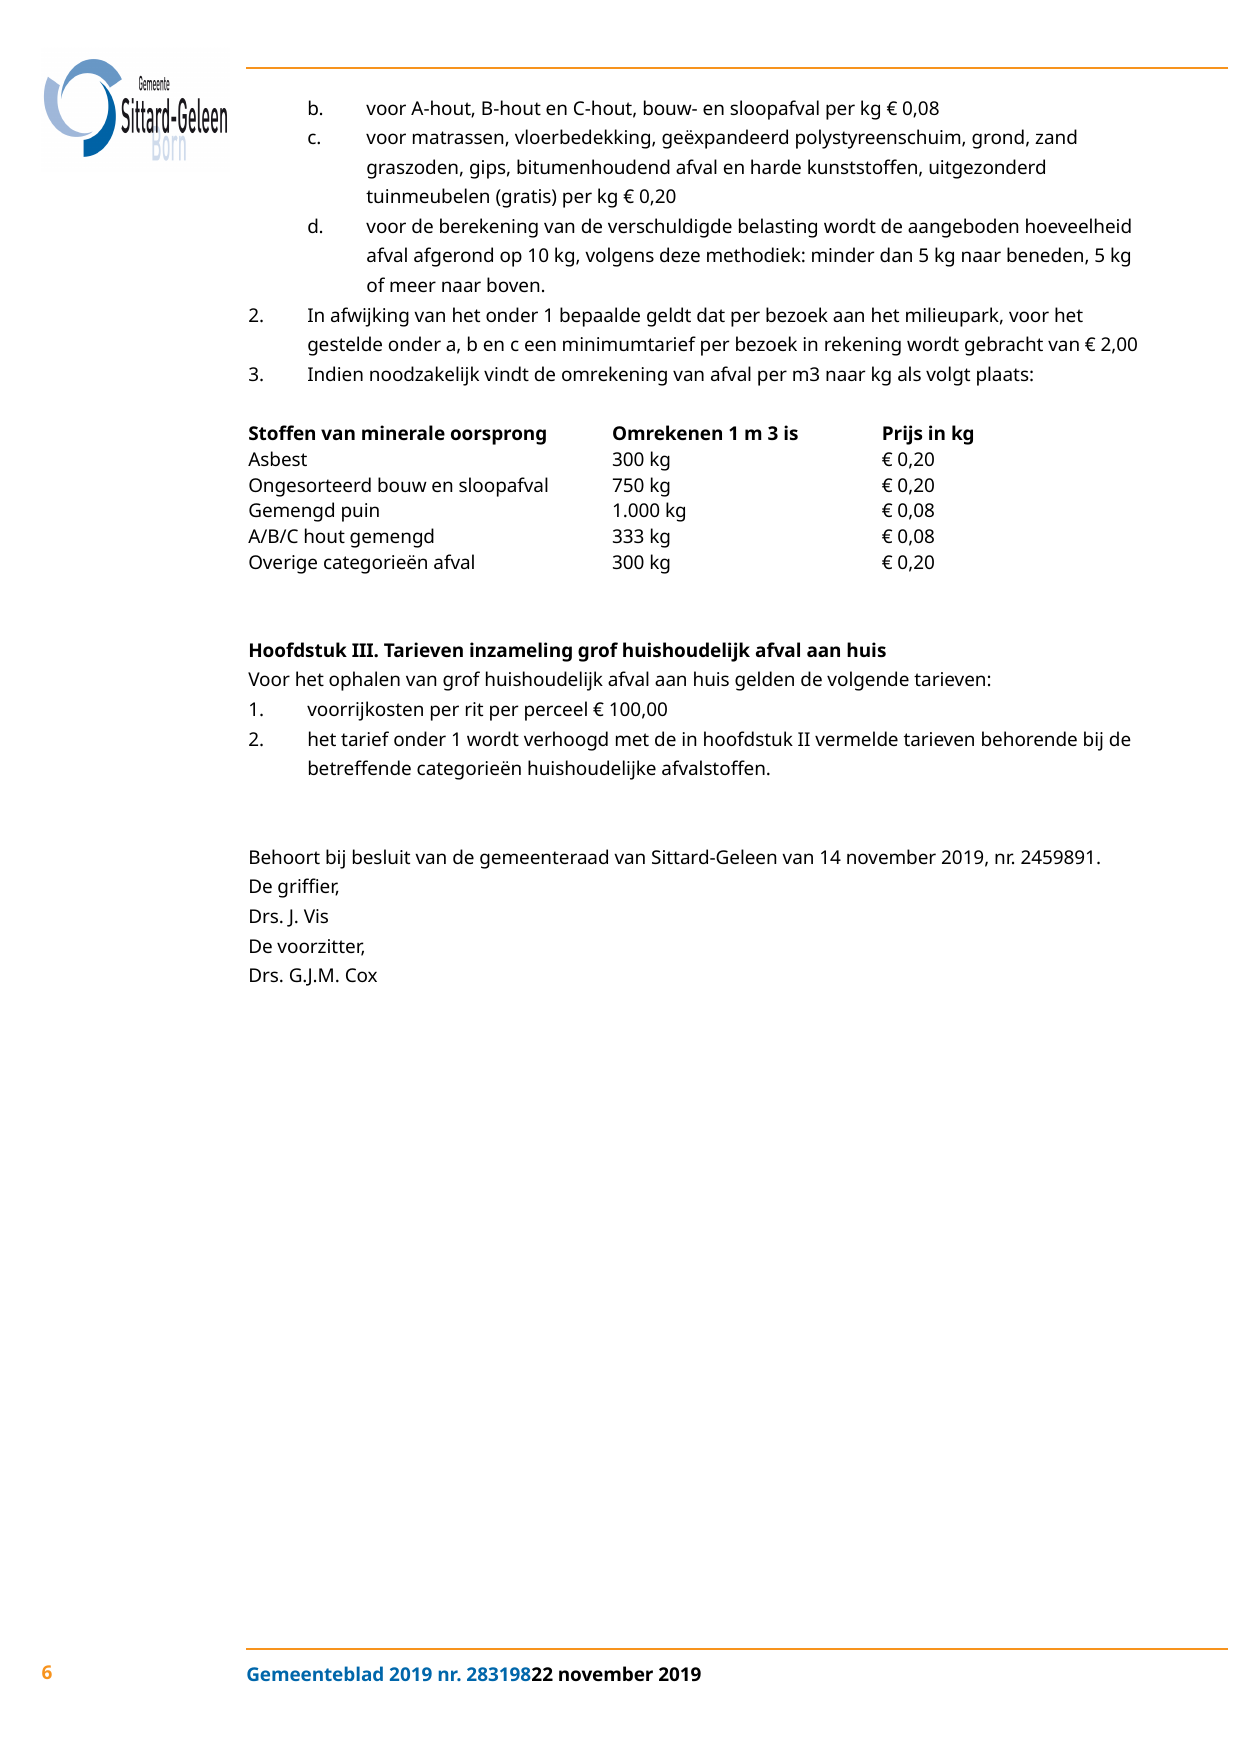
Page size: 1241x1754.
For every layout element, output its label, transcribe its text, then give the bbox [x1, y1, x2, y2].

text Hoofdstuk III. Tarieven inzameling grof huishoudelijk afval aan huis [248, 637, 1152, 663]
list Indien noodzakelijk vindt de omrekening van afval per m3 naar kg als volgt plaats: [248, 361, 1152, 387]
table_cell 333 kg [612, 523, 882, 549]
table_cell A/B/C hout gemengd [248, 523, 612, 549]
table_cell 300 kg [612, 446, 882, 472]
table_header Prijs in kg [882, 420, 1152, 446]
list voor A-hout, B-hout en C-hout, bouw- en sloopafval per kg € 0,08 [307, 95, 1152, 121]
list voorrijkosten per rit per perceel € 100,00 [248, 696, 1152, 722]
list voor matrassen, vloerbedekking, geëxpandeerd polystyreenschuim, grond, zand graszoden, gips, bitumenhoudend afval en harde kunststoffen, uitgezonderd tuinmeubelen (gratis) per kg € 0,20 [307, 124, 1152, 209]
text Voor het ophalen van grof huishoudelijk afval aan huis gelden de volgende tarieven: [248, 667, 1152, 692]
list voor de berekening van de verschuldigde belasting wordt de aangeboden hoeveelheid afval afgerond op 10 kg, volgens deze methodiek: minder dan 5 kg naar beneden, 5 kg of meer naar boven. [307, 213, 1152, 298]
table_header Omrekenen 1 m 3 is [612, 420, 882, 446]
table_cell Asbest [248, 446, 612, 472]
table_cell € 0,08 [882, 523, 1152, 549]
table_cell Ongesorteerd bouw en sloopafval [248, 472, 612, 497]
text Drs. G.J.M. Cox [248, 962, 1152, 988]
text Behoort bij besluit van de gemeenteraad van Sittard-Geleen van 14 november 2019, nr. 2459891. [248, 844, 1152, 870]
table_cell 750 kg [612, 472, 882, 497]
text Drs. J. Vis [248, 903, 1152, 929]
text De voorzitter, [248, 933, 1152, 959]
text De griffier, [248, 874, 1152, 899]
table_cell 1.000 kg [612, 498, 882, 523]
list In afwijking van het onder 1 bepaalde geldt dat per bezoek aan het milieupark, voor het gestelde onder a, b en c een minimumtarief per bezoek in rekening wordt gebracht van € 2,00 [248, 302, 1152, 357]
table_cell € 0,20 [882, 472, 1152, 497]
table_cell 300 kg [612, 549, 882, 575]
table_header Stoffen van minerale oorsprong [248, 420, 612, 446]
table_cell Gemengd puin [248, 498, 612, 523]
list het tarief onder 1 wordt verhoogd met de in hoofdstuk II vermelde tarieven behorende bij de betreffende categorieën huishoudelijke afvalstoffen. [248, 726, 1152, 781]
table_cell € 0,20 [882, 549, 1152, 575]
picture [41, 47, 231, 172]
table_cell Overige categorieën afval [248, 549, 612, 575]
table_cell € 0,08 [882, 498, 1152, 523]
table_cell € 0,20 [882, 446, 1152, 472]
